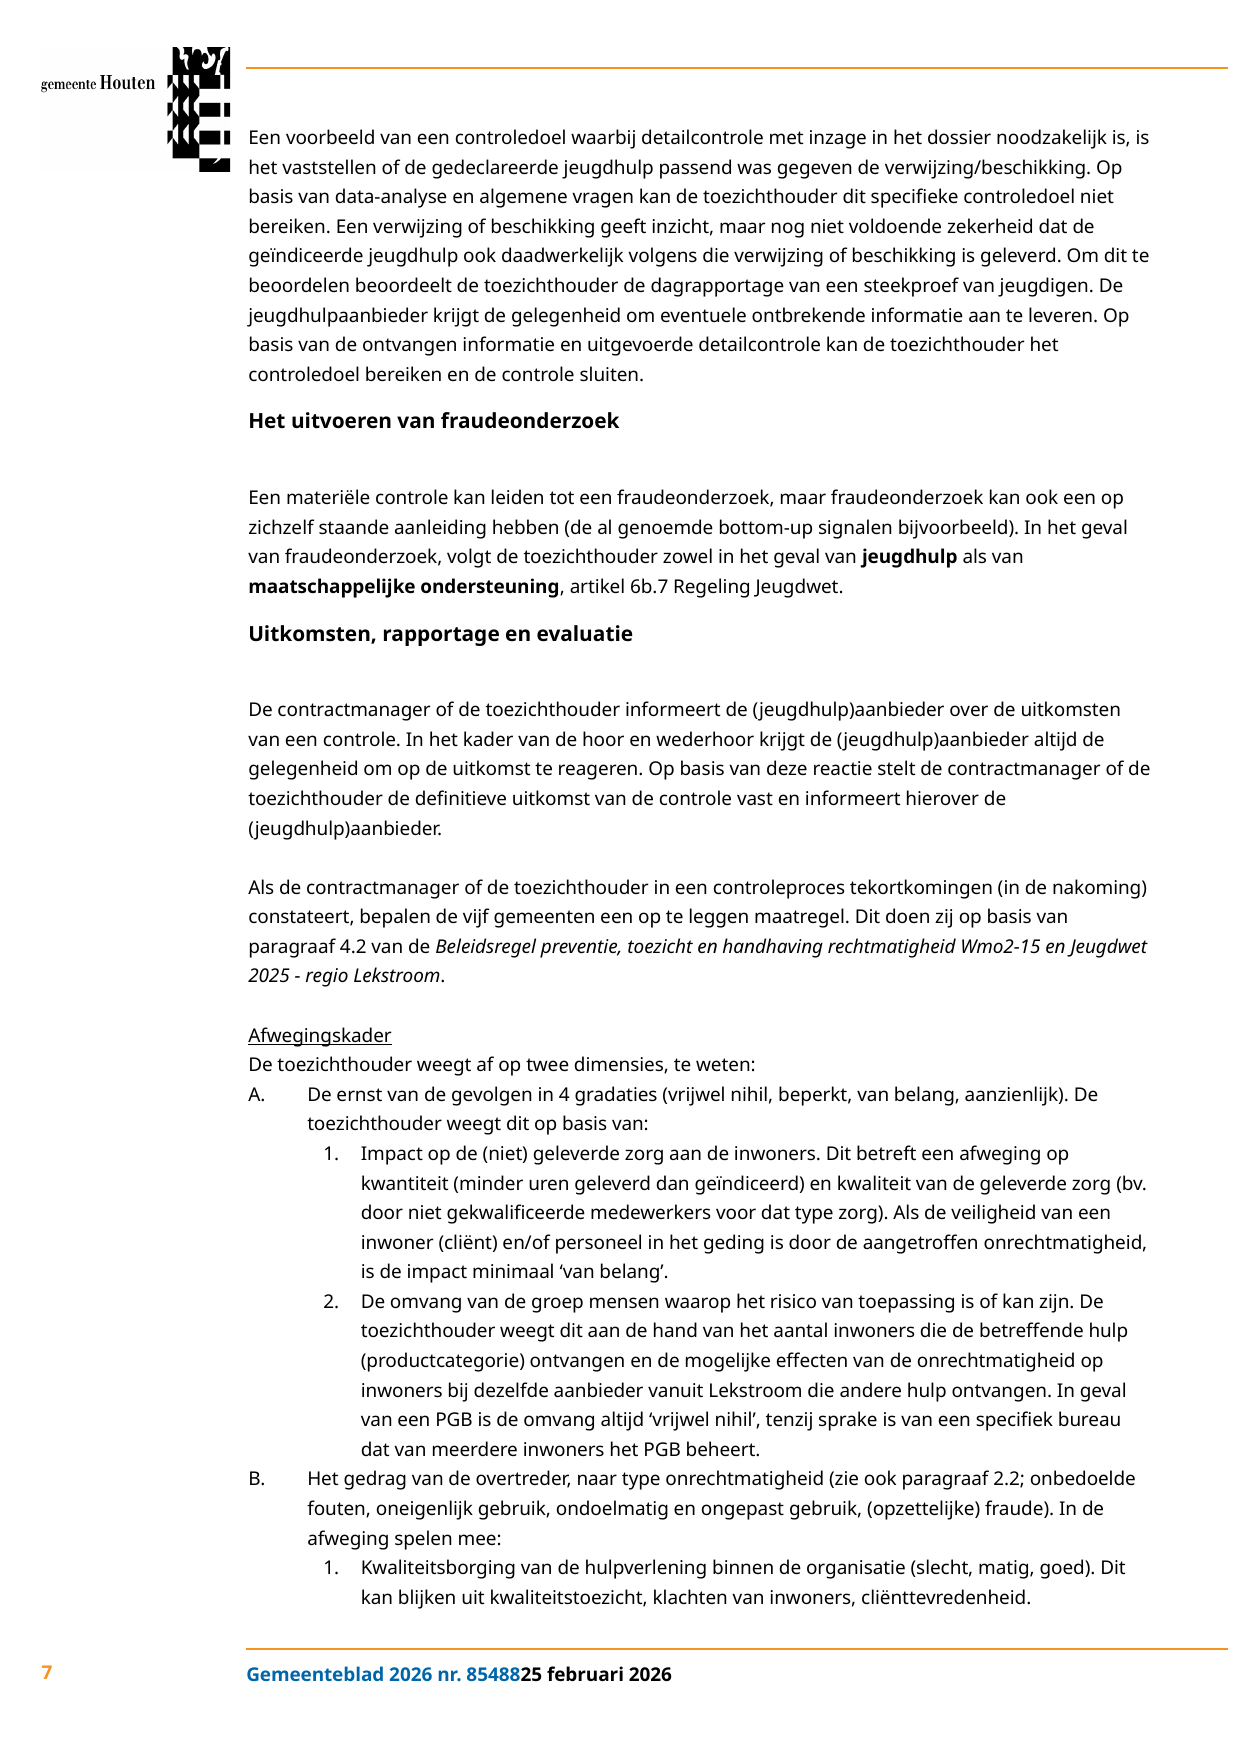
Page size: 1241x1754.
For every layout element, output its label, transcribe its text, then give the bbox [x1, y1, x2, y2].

picture [41, 47, 231, 172]
text Een materiële controle kan leiden tot een fraudeonderzoek, maar fraudeonderzoek kan ook een op zichzelf staande aanleiding hebben (de al genoemde bottom-up signalen bijvoorbeeld). In het geval van fraudeonderzoek, volgt de toezichthouder zowel in het geval van jeugdhulp als van maatschappelijke ondersteuning, artikel 6b.7 Regeling Jeugdwet. [248, 484, 1152, 599]
text Een voorbeeld van een controledoel waarbij detailcontrole met inzage in het dossier noodzakelijk is, is het vaststellen of de gedeclareerde jeugdhulp passend was gegeven de verwijzing/beschikking. Op basis van data-analyse en algemene vragen kan de toezichthouder dit specifieke controledoel niet bereiken. Een verwijzing of beschikking geeft inzicht, maar nog niet voldoende zekerheid dat de geïndiceerde jeugdhulp ook daadwerkelijk volgens die verwijzing of beschikking is geleverd. Om dit te beoordelen beoordeelt de toezichthouder de dagrapportage van een steekproef van jeugdigen. De jeugdhulpaanbieder krijgt de gelegenheid om eventuele ontbrekende informatie aan te leveren. Op basis van de ontvangen informatie en uitgevoerde detailcontrole kan de toezichthouder het controledoel bereiken en de controle sluiten. [248, 124, 1152, 387]
list Impact op de (niet) geleverde zorg aan de inwoners. Dit betreft een afweging op kwantiteit (minder uren geleverd dan geïndiceerd) en kwaliteit van de geleverde zorg (bv. door niet gekwalificeerde medewerkers voor dat type zorg). Als de veiligheid van een inwoner (cliënt) en/of personeel in het geding is door de aangetroffen onrechtmatigheid, is de impact minimaal ‘van belang’. [323, 1140, 1152, 1284]
text Afwegingskader [248, 1022, 1152, 1048]
text De toezichthouder weegt af op twee dimensies, te weten: [248, 1051, 1152, 1077]
list De omvang van de groep mensen waarop het risico van toepassing is of kan zijn. De toezichthouder weegt dit aan de hand van het aantal inwoners die de betreffende hulp (productcategorie) ontvangen en de mogelijke effecten van de onrechtmatigheid op inwoners bij dezelfde aanbieder vanuit Lekstroom die andere hulp ontvangen. In geval van een PGB is de omvang altijd ‘vrijwel nihil’, tenzij sprake is van een specifiek bureau dat van meerdere inwoners het PGB beheert. [323, 1288, 1152, 1462]
text De contractmanager of de toezichthouder informeert de (jeugdhulp)aanbieder over de uitkomsten van een controle. In het kader van de hoor en wederhoor krijgt de (jeugdhulp)aanbieder altijd de gelegenheid om op de uitkomst te reageren. Op basis van deze reactie stelt de contractmanager of de toezichthouder de definitieve uitkomst van de controle vast en informeert hierover de (jeugdhulp)aanbieder. [248, 696, 1152, 841]
text Het uitvoeren van fraudeonderzoek [248, 407, 1152, 435]
list De ernst van de gevolgen in 4 gradaties (vrijwel nihil, beperkt, van belang, aanzienlijk). De toezichthouder weegt dit op basis van: [248, 1081, 1152, 1136]
text Als de contractmanager of de toezichthouder in een controleproces tekortkomingen (in de nakoming) constateert, bepalen de vijf gemeenten een op te leggen maatregel. Dit doen zij op basis van paragraaf 4.2 van de Beleidsregel preventie, toezicht en handhaving rechtmatigheid Wmo2-15 en Jeugdwet 2025 - regio Lekstroom. [248, 874, 1152, 988]
list Kwaliteitsborging van de hulpverlening binnen de organisatie (slecht, matig, goed). Dit kan blijken uit kwaliteitstoezicht, klachten van inwoners, cliënttevredenheid. [323, 1554, 1152, 1610]
list Het gedrag van de overtreder, naar type onrechtmatigheid (zie ook paragraaf 2.2; onbedoelde fouten, oneigenlijk gebruik, ondoelmatig en ongepast gebruik, (opzettelijke) fraude). In de afweging spelen mee: [248, 1466, 1152, 1551]
text Uitkomsten, rapportage en evaluatie [248, 619, 1152, 647]
